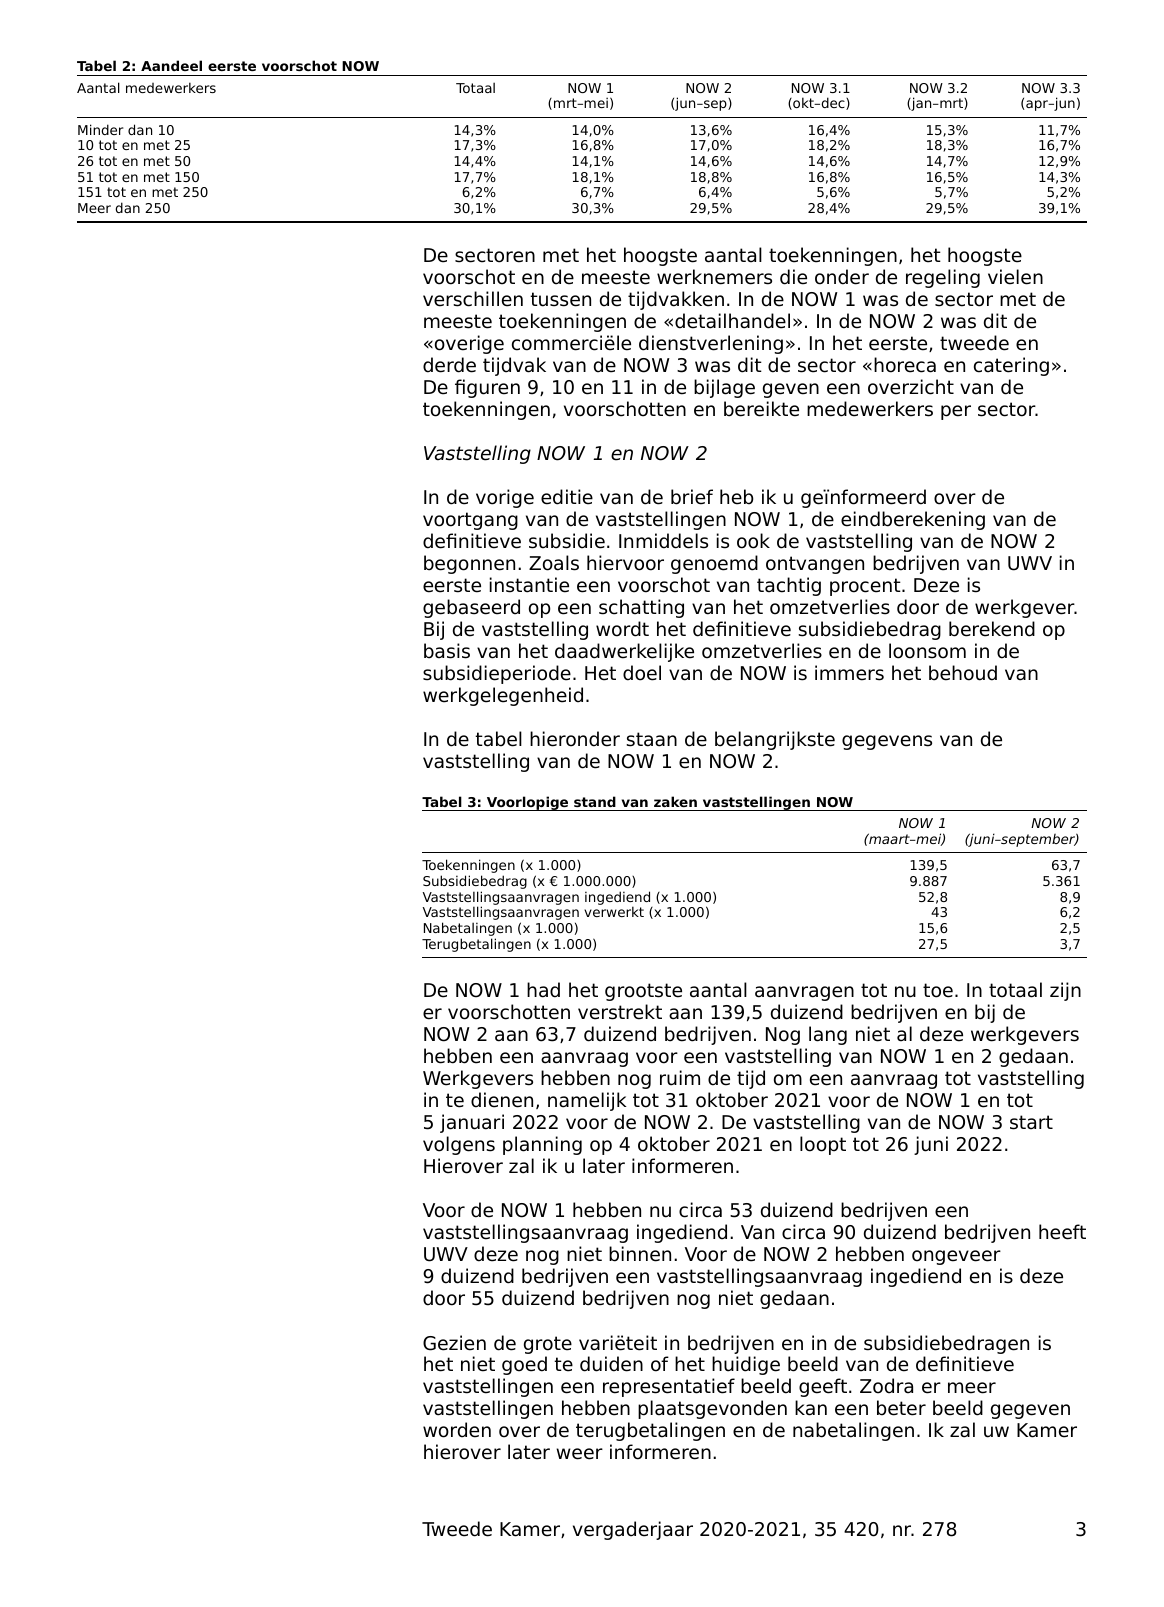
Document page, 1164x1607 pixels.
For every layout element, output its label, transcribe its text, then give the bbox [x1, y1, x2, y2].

table_cell 5,2% [974, 185, 1087, 201]
table_cell 16,4% [738, 118, 856, 138]
table_cell 14,4% [384, 154, 502, 169]
table_cell 14,1% [502, 154, 620, 169]
table_cell 28,4% [738, 201, 856, 221]
table_cell 14,3% [384, 118, 502, 138]
table_cell 17,0% [620, 138, 738, 154]
table_cell Subsidiebedrag (x € 1.000.000) [422, 874, 836, 889]
table_cell 16,8% [502, 138, 620, 154]
table_cell Meer dan 250 [77, 201, 384, 221]
table_cell 3,7 [954, 937, 1087, 957]
table_cell 12,9% [974, 154, 1087, 169]
table_cell 39,1% [974, 201, 1087, 221]
table_cell Totaal [384, 76, 502, 117]
table_cell 11,7% [974, 118, 1087, 138]
table_cell 27,5 [836, 937, 954, 957]
table_cell 52,8 [836, 890, 954, 905]
text De NOW 1 had het grootste aantal aanvragen tot nu toe. In totaal zijn er voorschotten verstrekt aan 139,5 duizend bedrijven en bij de NOW 2 aan 63,7 duizend bedrijven. Nog lang niet al deze werkgevers hebben een aanvraag voor een vaststelling van NOW 1 en 2 gedaan. Werkgevers hebben nog ruim de tijd om een aanvraag tot vaststelling in te dienen, namelijk tot 31 oktober 2021 voor de NOW 1 en tot 5 januari 2022 voor de NOW 2. De vaststelling van de NOW 3 start volgens planning op 4 oktober 2021 en loopt tot 26 juni 2022. Hierover zal ik u later informeren. [422, 980, 1087, 1178]
table_cell [422, 811, 836, 852]
table_cell 151 tot en met 250 [77, 185, 384, 201]
table_cell NOW 2 (juni–september) [954, 811, 1087, 852]
table_cell 18,2% [738, 138, 856, 154]
table_cell Aantal medewerkers [77, 76, 384, 117]
table_cell 5,6% [738, 185, 856, 201]
text De sectoren met het hoogste aantal toekenningen, het hoogste voorschot en de meeste werknemers die onder de regeling vielen verschillen tussen de tijdvakken. In de NOW 1 was de sector met de meeste toekenningen de «detailhandel». In de NOW 2 was dit de «overige commerciële dienstverlening». In het eerste, tweede en derde tijdvak van de NOW 3 was dit de sector «horeca en catering». De figuren 9, 10 en 11 in de bijlage geven een overzicht van de toekenningen, voorschotten en bereikte medewerkers per sector. [422, 245, 1087, 421]
table_cell 18,1% [502, 170, 620, 185]
table_cell 5,7% [856, 185, 974, 201]
table_cell 139,5 [836, 853, 954, 874]
table_cell NOW 3.1 (okt–dec) [738, 76, 856, 117]
table_cell 5.361 [954, 874, 1087, 889]
table_cell 16,8% [738, 170, 856, 185]
table_cell Toekenningen (x 1.000) [422, 853, 836, 874]
table_cell 9.887 [836, 874, 954, 889]
text Gezien de grote variëteit in bedrijven en in de subsidiebedragen is het niet goed te duiden of het huidige beeld van de definitieve vaststellingen een representatief beeld geeft. Zodra er meer vaststellingen hebben plaatsgevonden kan een beter beeld gegeven worden over de terugbetalingen en de nabetalingen. Ik zal uw Kamer hierover later weer informeren. [422, 1332, 1087, 1464]
table_cell 29,5% [856, 201, 974, 221]
table_cell NOW 1 (maart–mei) [836, 811, 954, 852]
table_cell NOW 1 (mrt–mei) [502, 76, 620, 117]
table_header Tabel 3: Voorlopige stand van zaken vaststellingen NOW [422, 795, 1087, 810]
table_cell 14,3% [974, 170, 1087, 185]
text In de tabel hieronder staan de belangrijkste gegevens van de vaststelling van de NOW 1 en NOW 2. [422, 729, 1087, 773]
text Voor de NOW 1 hebben nu circa 53 duizend bedrijven een vaststellingsaanvraag ingediend. Van circa 90 duizend bedrijven heeft UWV deze nog niet binnen. Voor de NOW 2 hebben ongeveer 9 duizend bedrijven een vaststellingsaanvraag ingediend en is deze door 55 duizend bedrijven nog niet gedaan. [422, 1200, 1087, 1310]
table_cell NOW 3.2 (jan–mrt) [856, 76, 974, 117]
table_cell 6,2% [384, 185, 502, 201]
table_cell 6,4% [620, 185, 738, 201]
text In de vorige editie van de brief heb ik u geïnformeerd over de voortgang van de vaststellingen NOW 1, de eindberekening van de definitieve subsidie. Inmiddels is ook de vaststelling van de NOW 2 begonnen. Zoals hiervoor genoemd ontvangen bedrijven van UWV in eerste instantie een voorschot van tachtig procent. Deze is gebaseerd op een schatting van het omzetverlies door de werkgever. Bij de vaststelling wordt het definitieve subsidiebedrag berekend op basis van het daadwerkelijke omzetverlies en de loonsom in de subsidieperiode. Het doel van de NOW is immers het behoud van werkgelegenheid. [422, 487, 1087, 707]
table_cell 30,3% [502, 201, 620, 221]
table_cell 43 [836, 905, 954, 921]
table_cell 18,3% [856, 138, 974, 154]
table_cell 8,9 [954, 890, 1087, 905]
table_cell 14,6% [620, 154, 738, 169]
table_cell Terugbetalingen (x 1.000) [422, 937, 836, 957]
table_cell 2,5 [954, 921, 1087, 937]
table_cell 14,6% [738, 154, 856, 169]
table_cell NOW 2 (jun–sep) [620, 76, 738, 117]
subtitle Vaststelling NOW 1 en NOW 2 [422, 443, 1087, 465]
table_cell 17,7% [384, 170, 502, 185]
table_cell 14,7% [856, 154, 974, 169]
table_cell 51 tot en met 150 [77, 170, 384, 185]
table_cell 6,7% [502, 185, 620, 201]
table_cell 29,5% [620, 201, 738, 221]
table_cell 15,3% [856, 118, 974, 138]
table_cell 30,1% [384, 201, 502, 221]
table_cell Nabetalingen (x 1.000) [422, 921, 836, 937]
table_cell 14,0% [502, 118, 620, 138]
table_cell 6,2 [954, 905, 1087, 921]
table_cell 13,6% [620, 118, 738, 138]
table_cell 26 tot en met 50 [77, 154, 384, 169]
table_cell Vaststellingsaanvragen ingediend (x 1.000) [422, 890, 836, 905]
table_cell Minder dan 10 [77, 118, 384, 138]
table_header Tabel 2: Aandeel eerste voorschot NOW [77, 59, 1087, 75]
table_cell 15,6 [836, 921, 954, 937]
table_cell NOW 3.3 (apr–jun) [974, 76, 1087, 117]
table_cell 16,5% [856, 170, 974, 185]
table_cell 18,8% [620, 170, 738, 185]
table_cell Vaststellingsaanvragen verwerkt (x 1.000) [422, 905, 836, 921]
table_cell 17,3% [384, 138, 502, 154]
table_cell 16,7% [974, 138, 1087, 154]
table_cell 63,7 [954, 853, 1087, 874]
table_cell 10 tot en met 25 [77, 138, 384, 154]
